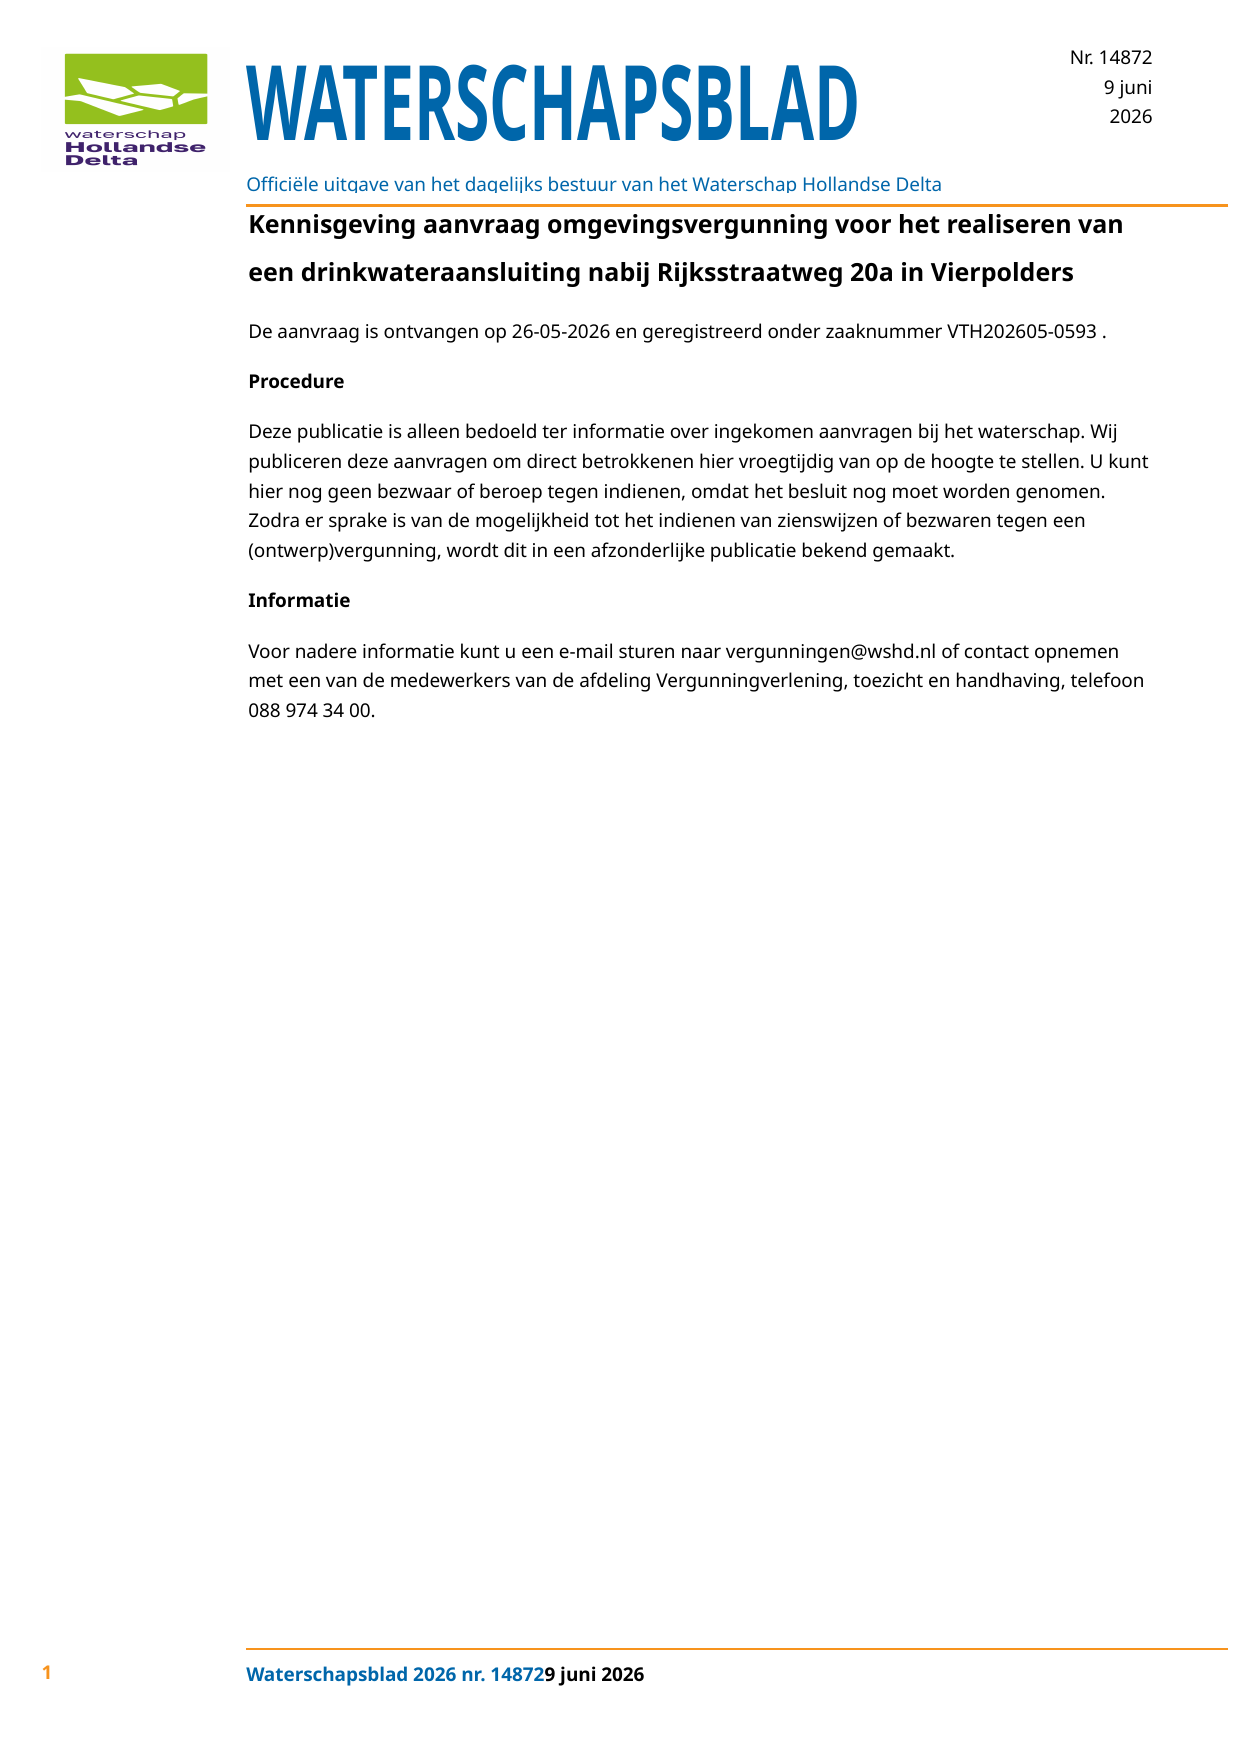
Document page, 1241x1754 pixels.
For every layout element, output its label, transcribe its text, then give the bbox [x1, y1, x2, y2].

picture [41, 47, 231, 172]
text Informatie [248, 587, 1152, 613]
text Kennisgeving aanvraag omgevingsvergunning voor het realiseren van een drinkwateraansluiting nabij Rijksstraatweg 20a in Vierpolders [248, 207, 1152, 288]
text Voor nadere informatie kunt u een e-mail sturen naar vergunningen@wshd.nl of contact opnemen met een van de medewerkers van de afdeling Vergunningverlening, toezicht en handhaving, telefoon 088 974 34 00. [248, 638, 1152, 723]
text Procedure [248, 368, 1152, 394]
text De aanvraag is ontvangen op 26-05-2026 en geregistreerd onder zaaknummer VTH202605-0593 . [248, 318, 1152, 344]
text Deze publicatie is alleen bedoeld ter informatie over ingekomen aanvragen bij het waterschap. Wij publiceren deze aanvragen om direct betrokkenen hier vroegtijdig van op de hoogte te stellen. U kunt hier nog geen bezwaar of beroep tegen indienen, omdat het besluit nog moet worden genomen. Zodra er sprake is van de mogelijkheid tot het indienen van zienswijzen of bezwaren tegen een (ontwerp)vergunning, wordt dit in een afzonderlijke publicatie bekend gemaakt. [248, 419, 1152, 563]
